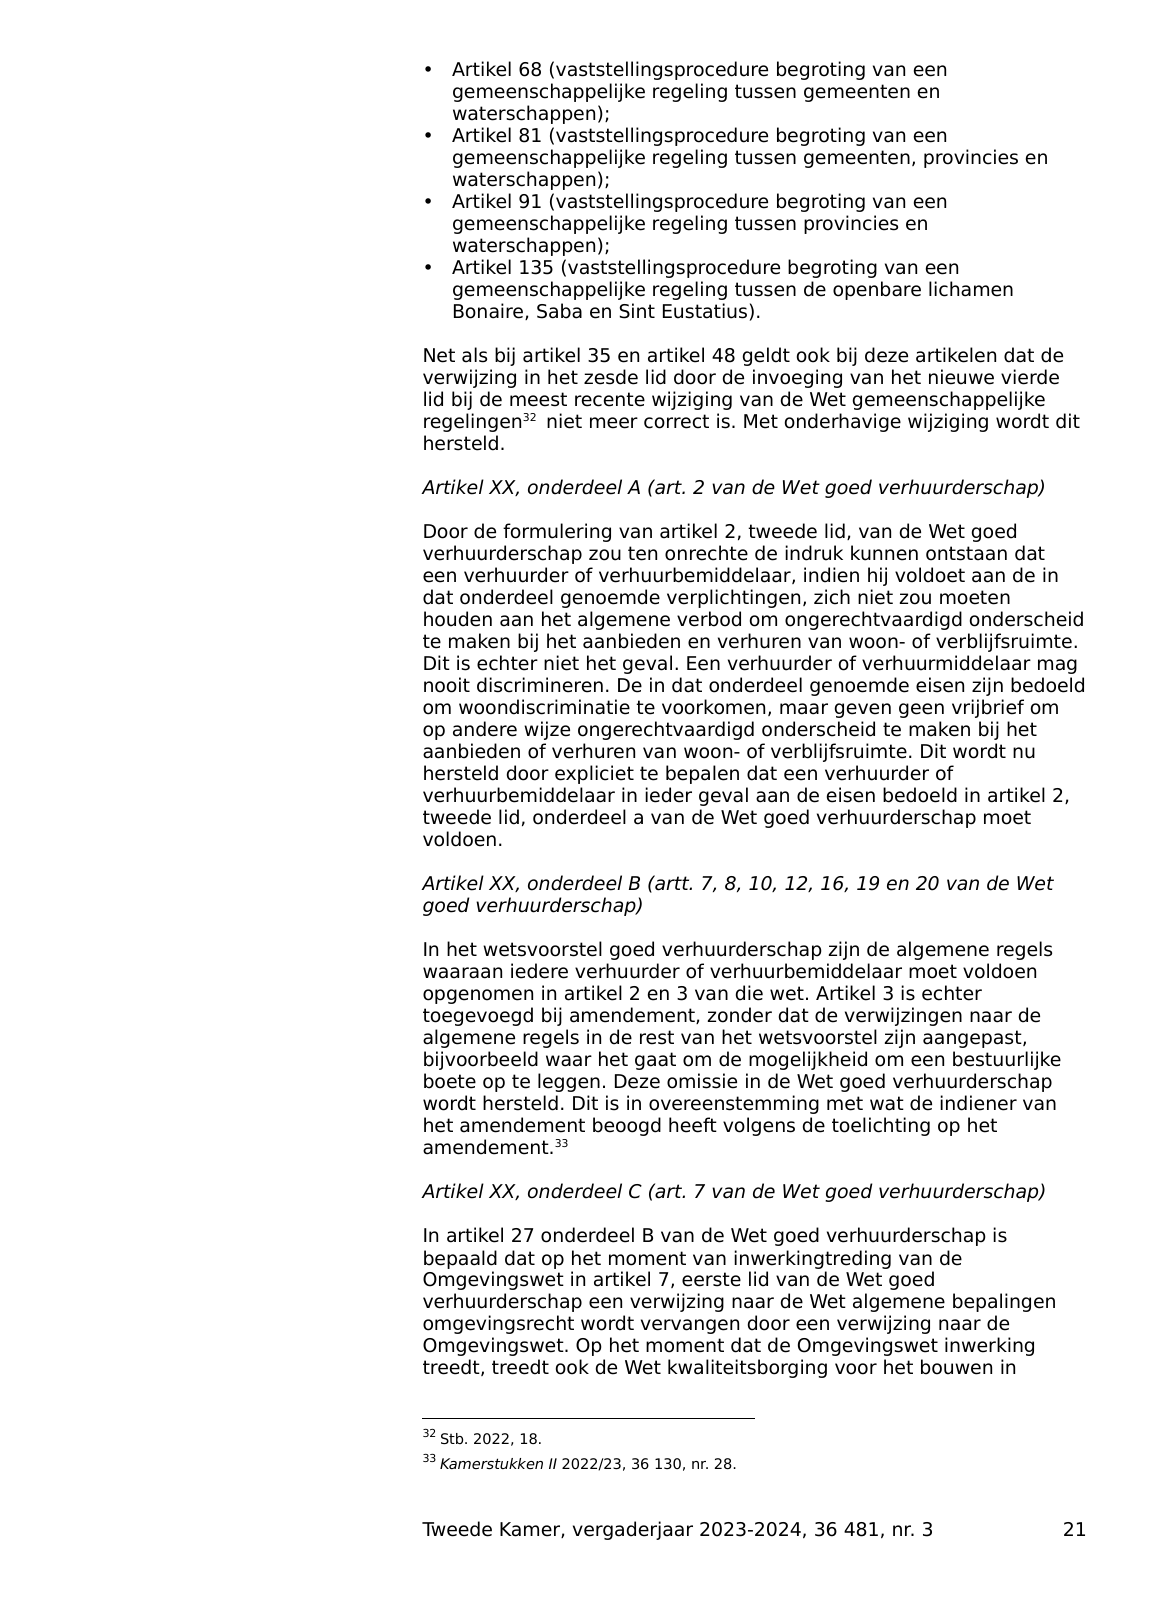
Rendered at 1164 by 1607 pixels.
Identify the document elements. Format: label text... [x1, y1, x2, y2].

text In het wetsvoorstel goed verhuurderschap zijn de algemene regels waaraan iedere verhuurder of verhuurbemiddelaar moet voldoen opgenomen in artikel 2 en 3 van die wet. Artikel 3 is echter toegevoegd bij amendement, zonder dat de verwijzingen naar de algemene regels in de rest van het wetsvoorstel zijn aangepast, bijvoorbeeld waar het gaat om de mogelijkheid om een bestuurlijke boete op te leggen. Deze omissie in de Wet goed verhuurderschap wordt hersteld. Dit is in overeenstemming met wat de indiener van het amendement beoogd heeft volgens de toelichting op het amendement. [422, 939, 1087, 1159]
subtitle Artikel XX, onderdeel A (art. 2 van de Wet goed verhuurderschap) [422, 477, 1087, 499]
text • Artikel 68 (vaststellingsprocedure begroting van een gemeenschappelijke regeling tussen gemeenten en waterschappen); [422, 59, 1087, 125]
text Door de formulering van artikel 2, tweede lid, van de Wet goed verhuurderschap zou ten onrechte de indruk kunnen ontstaan dat een verhuurder of verhuurbemiddelaar, indien hij voldoet aan de in dat onderdeel genoemde verplichtingen, zich niet zou moeten houden aan het algemene verbod om ongerechtvaardigd onderscheid te maken bij het aanbieden en verhuren van woon- of verblijfsruimte. Dit is echter niet het geval. Een verhuurder of verhuurmiddelaar mag nooit discrimineren. De in dat onderdeel genoemde eisen zijn bedoeld om woondiscriminatie te voorkomen, maar geven geen vrijbrief om op andere wijze ongerechtvaardigd onderscheid te maken bij het aanbieden of verhuren van woon- of verblijfsruimte. Dit wordt nu hersteld door expliciet te bepalen dat een verhuurder of verhuurbemiddelaar in ieder geval aan de eisen bedoeld in artikel 2, tweede lid, onderdeel a van de Wet goed verhuurderschap moet voldoen. [422, 521, 1087, 851]
subtitle Artikel XX, onderdeel C (art. 7 van de Wet goed verhuurderschap) [422, 1181, 1087, 1203]
text In artikel 27 onderdeel B van de Wet goed verhuurderschap is bepaald dat op het moment van inwerkingtreding van de Omgevingswet in artikel 7, eerste lid van de Wet goed verhuurderschap een verwijzing naar de Wet algemene bepalingen omgevingsrecht wordt vervangen door een verwijzing naar de Omgevingswet. Op het moment dat de Omgevingswet inwerking treedt, treedt ook de Wet kwaliteitsborging voor het bouwen in [422, 1225, 1087, 1379]
text • Artikel 91 (vaststellingsprocedure begroting van een gemeenschappelijke regeling tussen provincies en waterschappen); [422, 191, 1087, 257]
text Kamerstukken II 2022/23, 36 130, nr. 28. [422, 1452, 1087, 1474]
text • Artikel 81 (vaststellingsprocedure begroting van een gemeenschappelijke regeling tussen gemeenten, provincies en waterschappen); [422, 125, 1087, 191]
subtitle Artikel XX, onderdeel B (artt. 7, 8, 10, 12, 16, 19 en 20 van de Wet goed verhuurderschap) [422, 873, 1087, 917]
text • Artikel 135 (vaststellingsprocedure begroting van een gemeenschappelijke regeling tussen de openbare lichamen Bonaire, Saba en Sint Eustatius). [422, 257, 1087, 323]
text Stb. 2022, 18. [422, 1427, 1087, 1449]
text Net als bij artikel 35 en artikel 48 geldt ook bij deze artikelen dat de verwijzing in het zesde lid door de invoeging van het nieuwe vierde lid bij de meest recente wijziging van de Wet gemeenschappelijke regelingen niet meer correct is. Met onderhavige wijziging wordt dit hersteld. [422, 345, 1087, 455]
